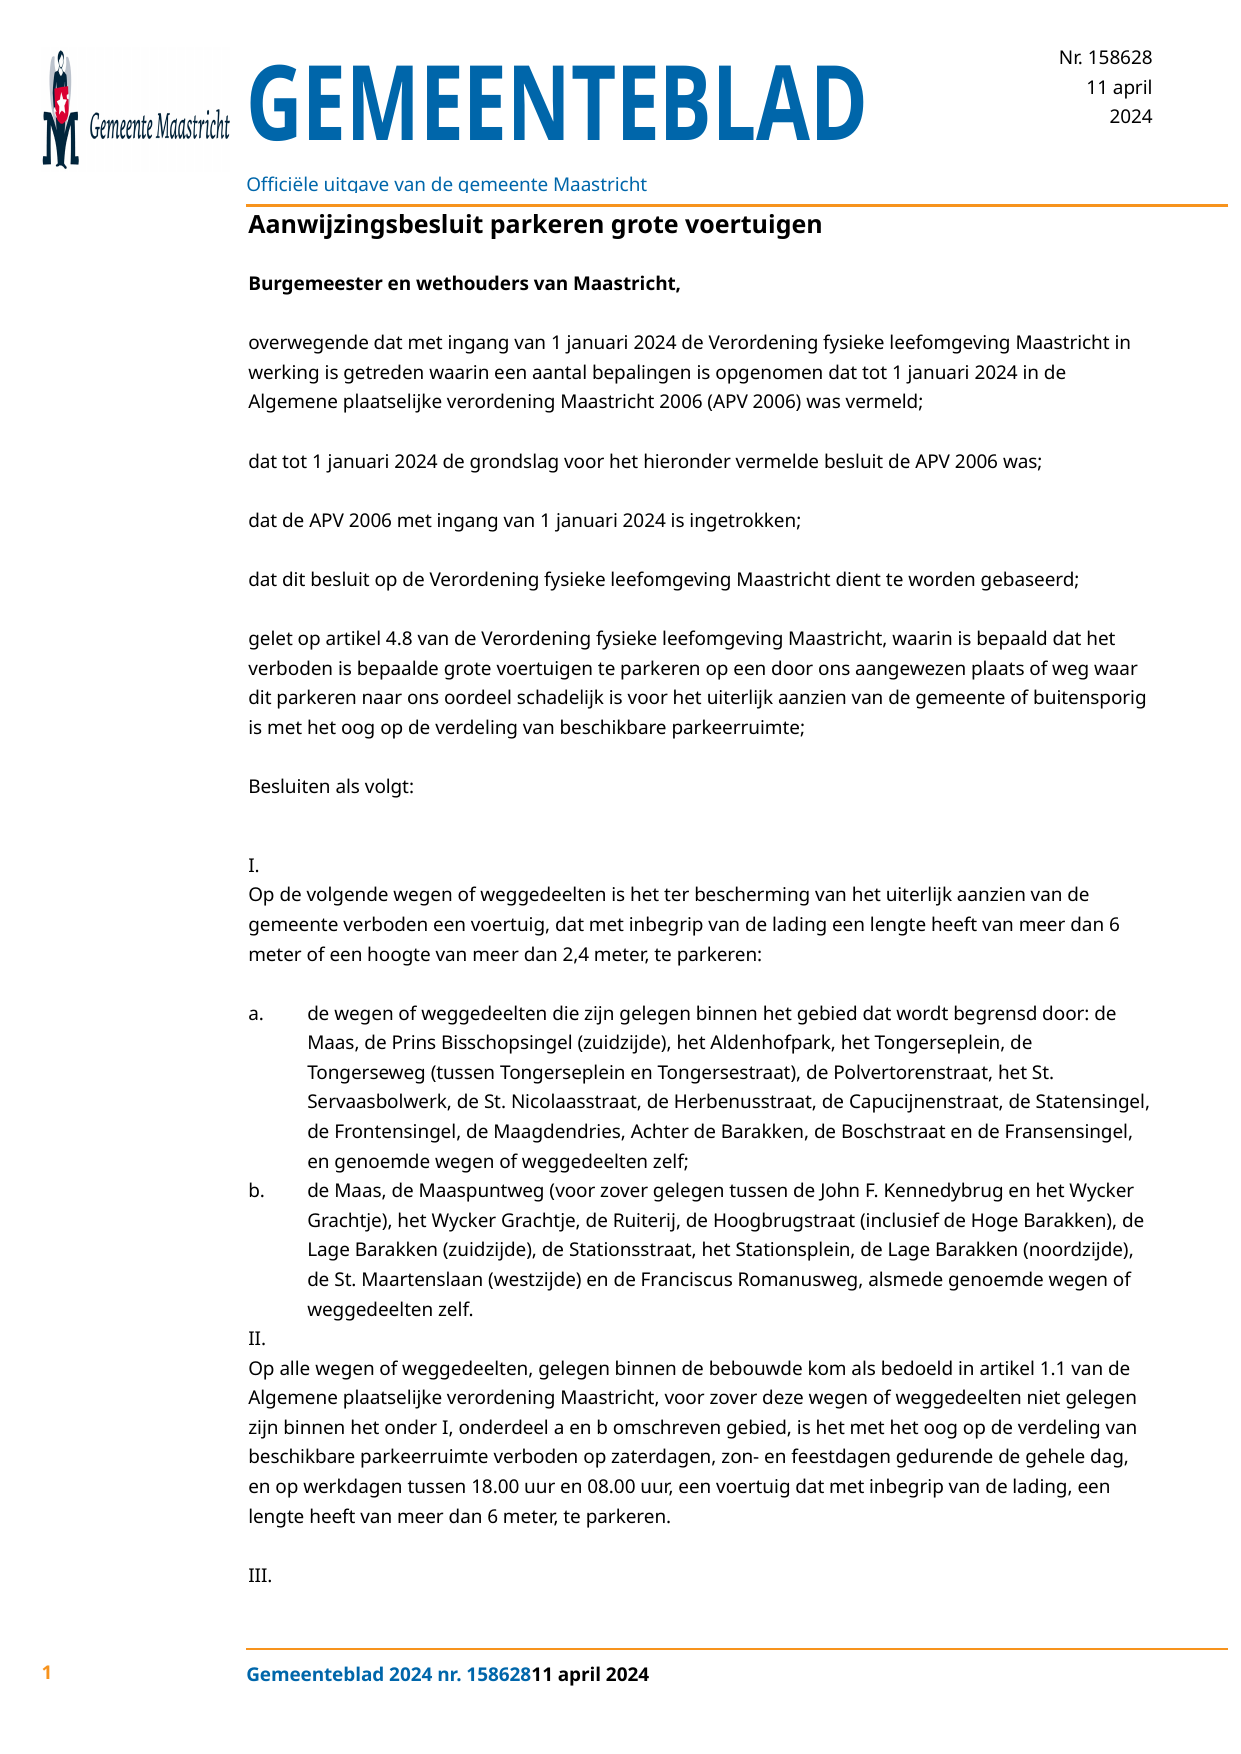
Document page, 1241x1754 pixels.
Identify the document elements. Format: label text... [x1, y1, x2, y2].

text III. [248, 1562, 1152, 1588]
list de wegen of weggedeelten die zijn gelegen binnen het gebied dat wordt begrensd door: de Maas, de Prins Bisschopsingel (zuidzijde), het Aldenhofpark, het Tongerseplein, de Tongerseweg (tussen Tongerseplein en Tongersestraat), de Polvertorenstraat, het St. Servaasbolwerk, de St. Nicolaasstraat, de Herbenusstraat, de Capucijnenstraat, de Statensingel, de Frontensingel, de Maagdendries, Achter de Barakken, de Boschstraat en de Fransensingel, en genoemde wegen of weggedeelten zelf; [248, 1000, 1152, 1174]
text I. [248, 852, 1152, 878]
text dat de APV 2006 met ingang van 1 januari 2024 is ingetrokken; [248, 507, 1152, 533]
text Burgemeester en wethouders van Maastricht, [248, 270, 1152, 296]
text Op alle wegen of weggedeelten, gelegen binnen de bebouwde kom als bedoeld in artikel 1.1 van de Algemene plaatselijke verordening Maastricht, voor zover deze wegen of weggedeelten niet gelegen zijn binnen het onder I, onderdeel a en b omschreven gebied, is het met het oog op de verdeling van beschikbare parkeerruimte verboden op zaterdagen, zon- en feestdagen gedurende de gehele dag, en op werkdagen tussen 18.00 uur en 08.00 uur, een voertuig dat met inbegrip van de lading, een lengte heeft van meer dan 6 meter, te parkeren. [248, 1355, 1152, 1529]
text Besluiten als volgt: [248, 773, 1152, 799]
picture [41, 47, 231, 172]
text overwegende dat met ingang van 1 januari 2024 de Verordening fysieke leefomgeving Maastricht in werking is getreden waarin een aantal bepalingen is opgenomen dat tot 1 januari 2024 in de Algemene plaatselijke verordening Maastricht 2006 (APV 2006) was vermeld; [248, 329, 1152, 414]
text dat dit besluit op de Verordening fysieke leefomgeving Maastricht dient te worden gebaseerd; [248, 566, 1152, 592]
text gelet op artikel 4.8 van de Verordening fysieke leefomgeving Maastricht, waarin is bepaald dat het verboden is bepaalde grote voertuigen te parkeren op een door ons aangewezen plaats of weg waar dit parkeren naar ons oordeel schadelijk is voor het uiterlijk aanzien van de gemeente of buitensporig is met het oog op de verdeling van beschikbare parkeerruimte; [248, 625, 1152, 740]
text Op de volgende wegen of weggedeelten is het ter bescherming van het uiterlijk aanzien van de gemeente verboden een voertuig, dat met inbegrip van de lading een lengte heeft van meer dan 6 meter of een hoogte van meer dan 2,4 meter, te parkeren: [248, 882, 1152, 967]
text Aanwijzingsbesluit parkeren grote voertuigen [248, 207, 1152, 241]
list de Maas, de Maaspuntweg (voor zover gelegen tussen de John F. Kennedybrug en het Wycker Grachtje), het Wycker Grachtje, de Ruiterij, de Hoogbrugstraat (inclusief de Hoge Barakken), de Lage Barakken (zuidzijde), de Stationsstraat, het Stationsplein, de Lage Barakken (noordzijde), de St. Maartenslaan (westzijde) en de Franciscus Romanusweg, alsmede genoemde wegen of weggedeelten zelf. [248, 1177, 1152, 1322]
text II. [248, 1325, 1152, 1351]
text dat tot 1 januari 2024 de grondslag voor het hieronder vermelde besluit de APV 2006 was; [248, 448, 1152, 473]
